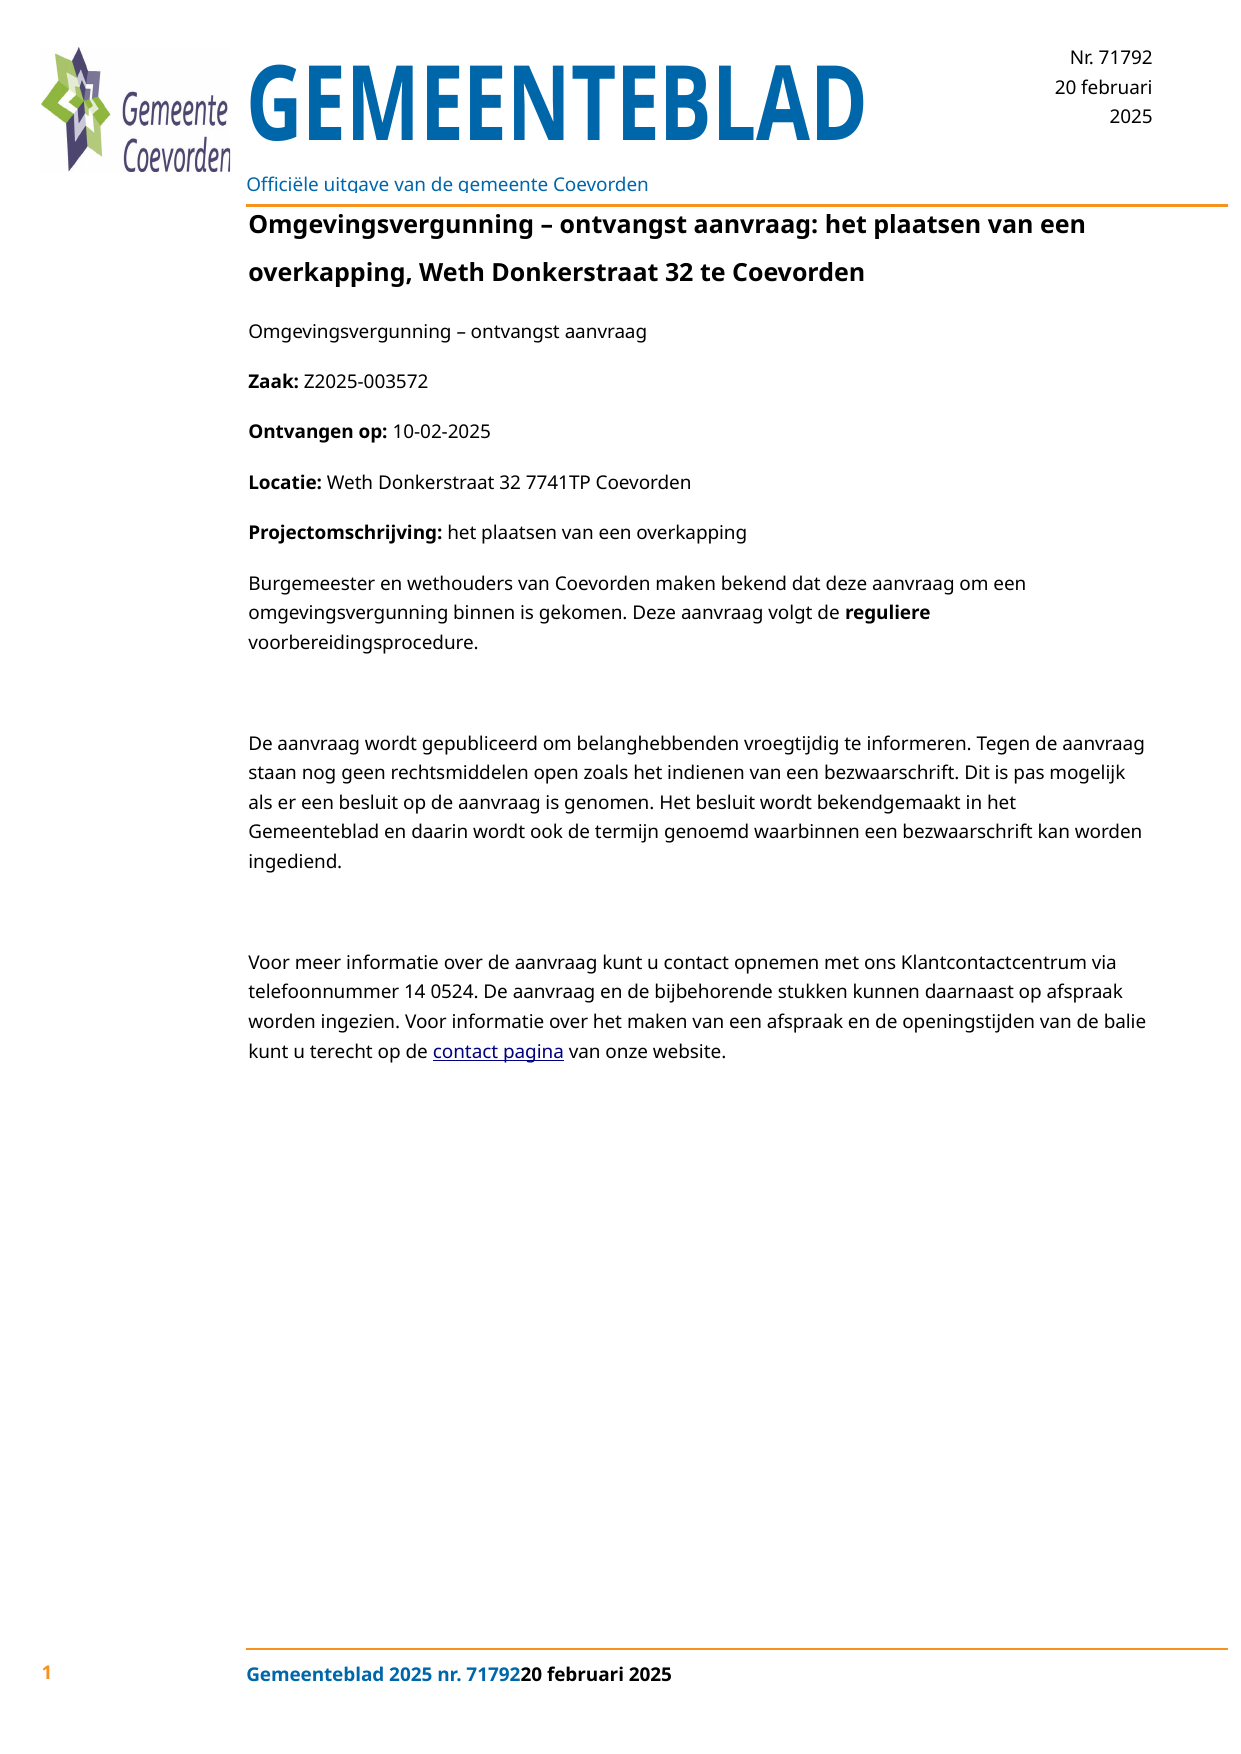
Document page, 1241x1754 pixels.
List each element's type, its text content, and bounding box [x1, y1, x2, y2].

text Ontvangen op: 10-02-2025 [248, 419, 1152, 444]
picture [41, 47, 231, 172]
text Omgevingsvergunning – ontvangst aanvraag: het plaatsen van een overkapping, Weth Donkerstraat 32 te Coevorden [248, 207, 1152, 288]
text Omgevingsvergunning – ontvangst aanvraag [248, 318, 1152, 344]
text Voor meer informatie over de aanvraag kunt u contact opnemen met ons Klantcontactcentrum via telefoonnummer 14 0524. De aanvraag en de bijbehorende stukken kunnen daarnaast op afspraak worden ingezien. Voor informatie over het maken van een afspraak en de openingstijden van de balie kunt u terecht op de contact pagina van onze website. [248, 949, 1152, 1064]
text Zaak: Z2025-003572 [248, 368, 1152, 394]
text Locatie: Weth Donkerstraat 32 7741TP Coevorden [248, 469, 1152, 495]
text Burgemeester en wethouders van Coevorden maken bekend dat deze aanvraag om een omgevingsvergunning binnen is gekomen. Deze aanvraag volgt de reguliere voorbereidingsprocedure. [248, 570, 1152, 655]
text De aanvraag wordt gepubliceerd om belanghebbenden vroegtijdig te informeren. Tegen de aanvraag staan nog geen rechtsmiddelen open zoals het indienen van een bezwaarschrift. Dit is pas mogelijk als er een besluit op de aanvraag is genomen. Het besluit wordt bekendgemaakt in het Gemeenteblad en daarin wordt ook de termijn genoemd waarbinnen een bezwaarschrift kan worden ingediend. [248, 730, 1152, 874]
text Projectomschrijving: het plaatsen van een overkapping [248, 519, 1152, 545]
